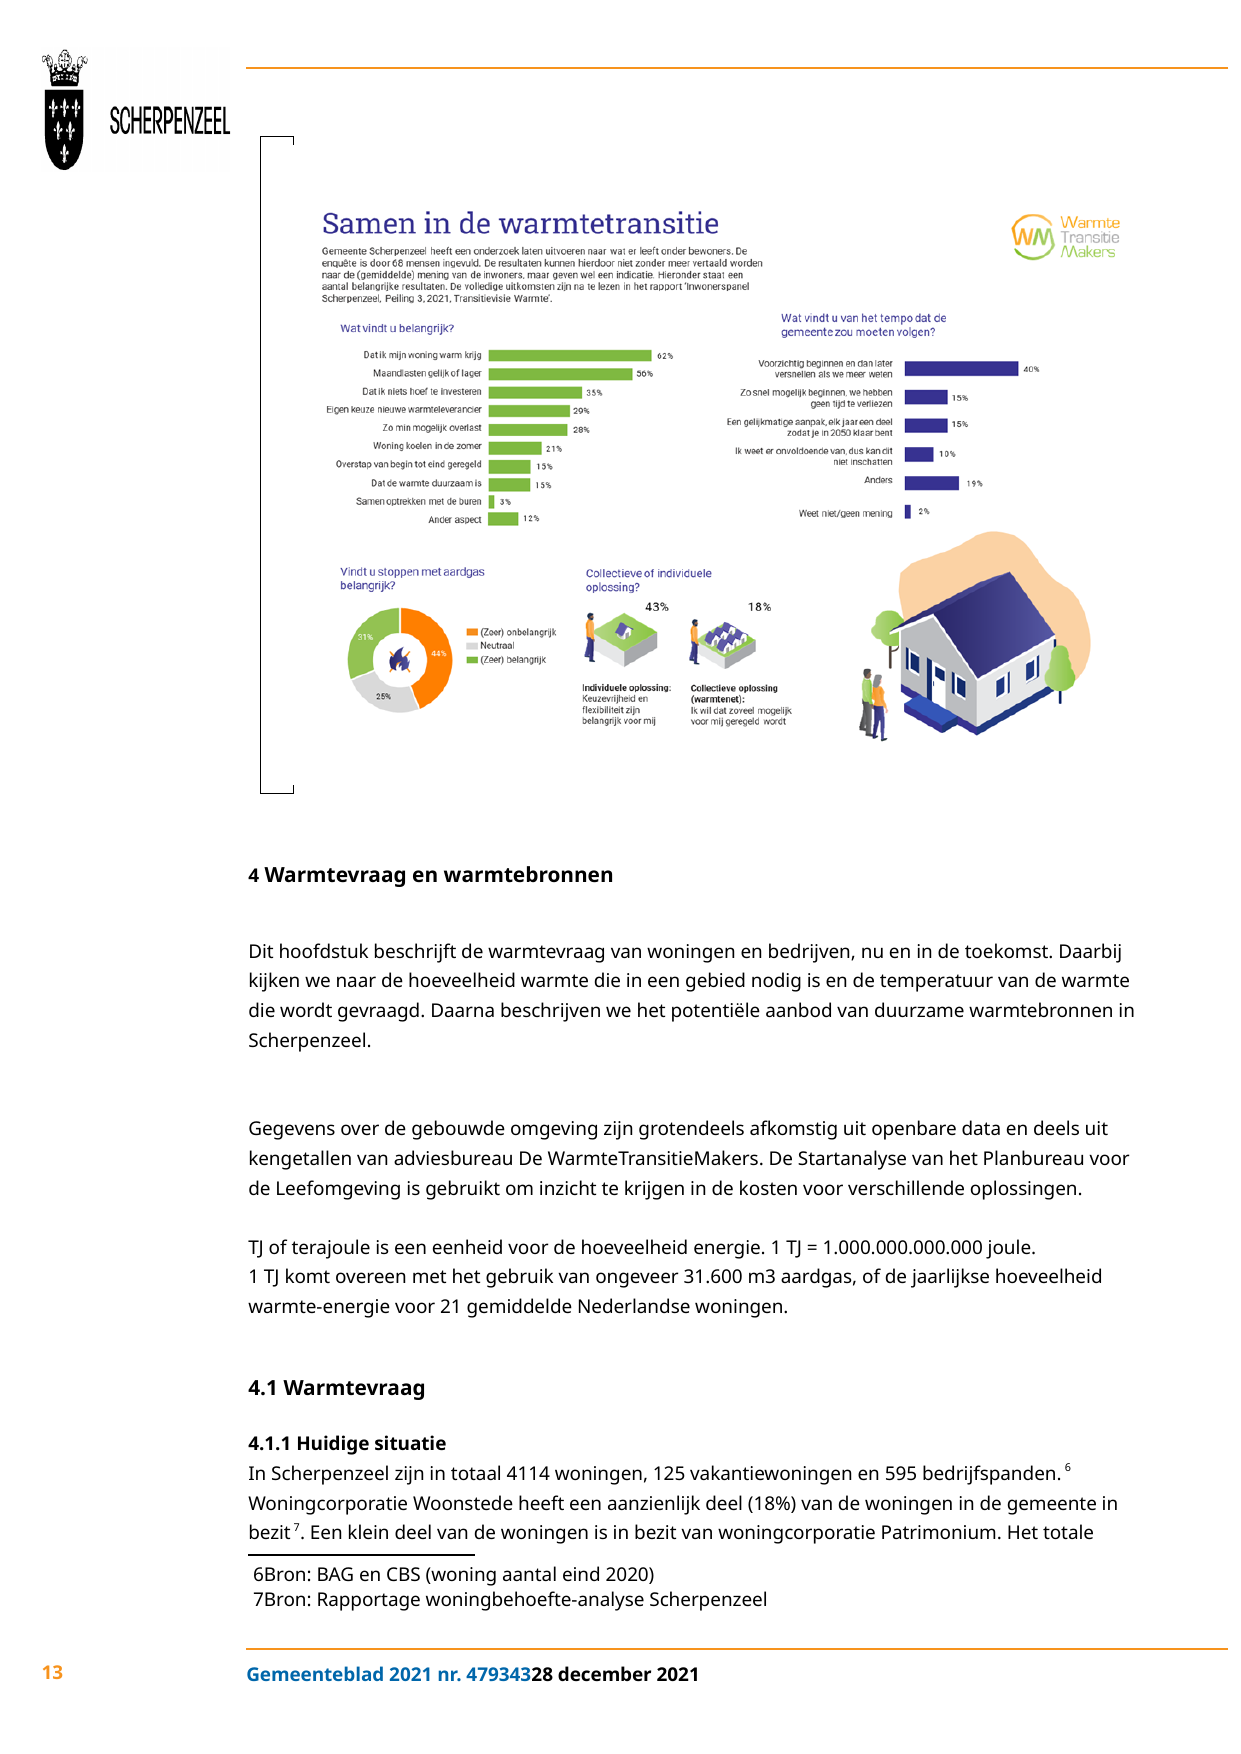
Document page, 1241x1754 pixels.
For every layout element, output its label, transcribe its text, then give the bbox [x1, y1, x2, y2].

text 4 Warmtevraag en warmtebronnen [248, 860, 1152, 889]
text Gegevens over de gebouwde omgeving zijn grotendeels afkomstig uit openbare data en deels uit kengetallen van adviesbureau De WarmteTransitieMakers. De Startanalyse van het Planbureau voor de Leefomgeving is gebruikt om inzicht te krijgen in de kosten voor verschillende oplossingen. [248, 1116, 1152, 1201]
text In Scherpenzeel zijn in totaal 4114 woningen, 125 vakantiewoningen en 595 bedrijfspanden. Woningcorporatie Woonstede heeft een aanzienlijk deel (18%) van de woningen in de gemeente in bezit. Een klein deel van de woningen is in bezit van woningcorporatie Patrimonium. Het totale [248, 1460, 1152, 1545]
text 4.1 Warmtevraag [248, 1373, 1152, 1401]
text 4.1.1 Huidige situatie [248, 1431, 1152, 1456]
picture [41, 47, 231, 172]
table_header TJ of terajoule is een eenheid voor de hoeveelheid energie. 1 TJ = 1.000.000.000.000 joule. 1 TJ komt overeen met het gebruik van ongeveer 31.600 m3 aardgas, of de jaarlijkse hoeveelheid warmte-energie voor 21 gemiddelde Nederlandse woningen. [248, 1234, 1152, 1319]
picture [268, 145, 1173, 785]
text Dit hoofdstuk beschrijft de warmtevraag van woningen en bedrijven, nu en in de toekomst. Daarbij kijken we naar de hoeveelheid warmte die in een gebied nodig is en de temperatuur van de warmte die wordt gevraagd. Daarna beschrijven we het potentiële aanbod van duurzame warmtebronnen in Scherpenzeel. [248, 938, 1152, 1053]
text Bron: BAG en CBS (woning aantal eind 2020) [248, 1561, 1152, 1586]
text Bron: Rapportage woningbehoefte-analyse Scherpenzeel [248, 1586, 1152, 1612]
